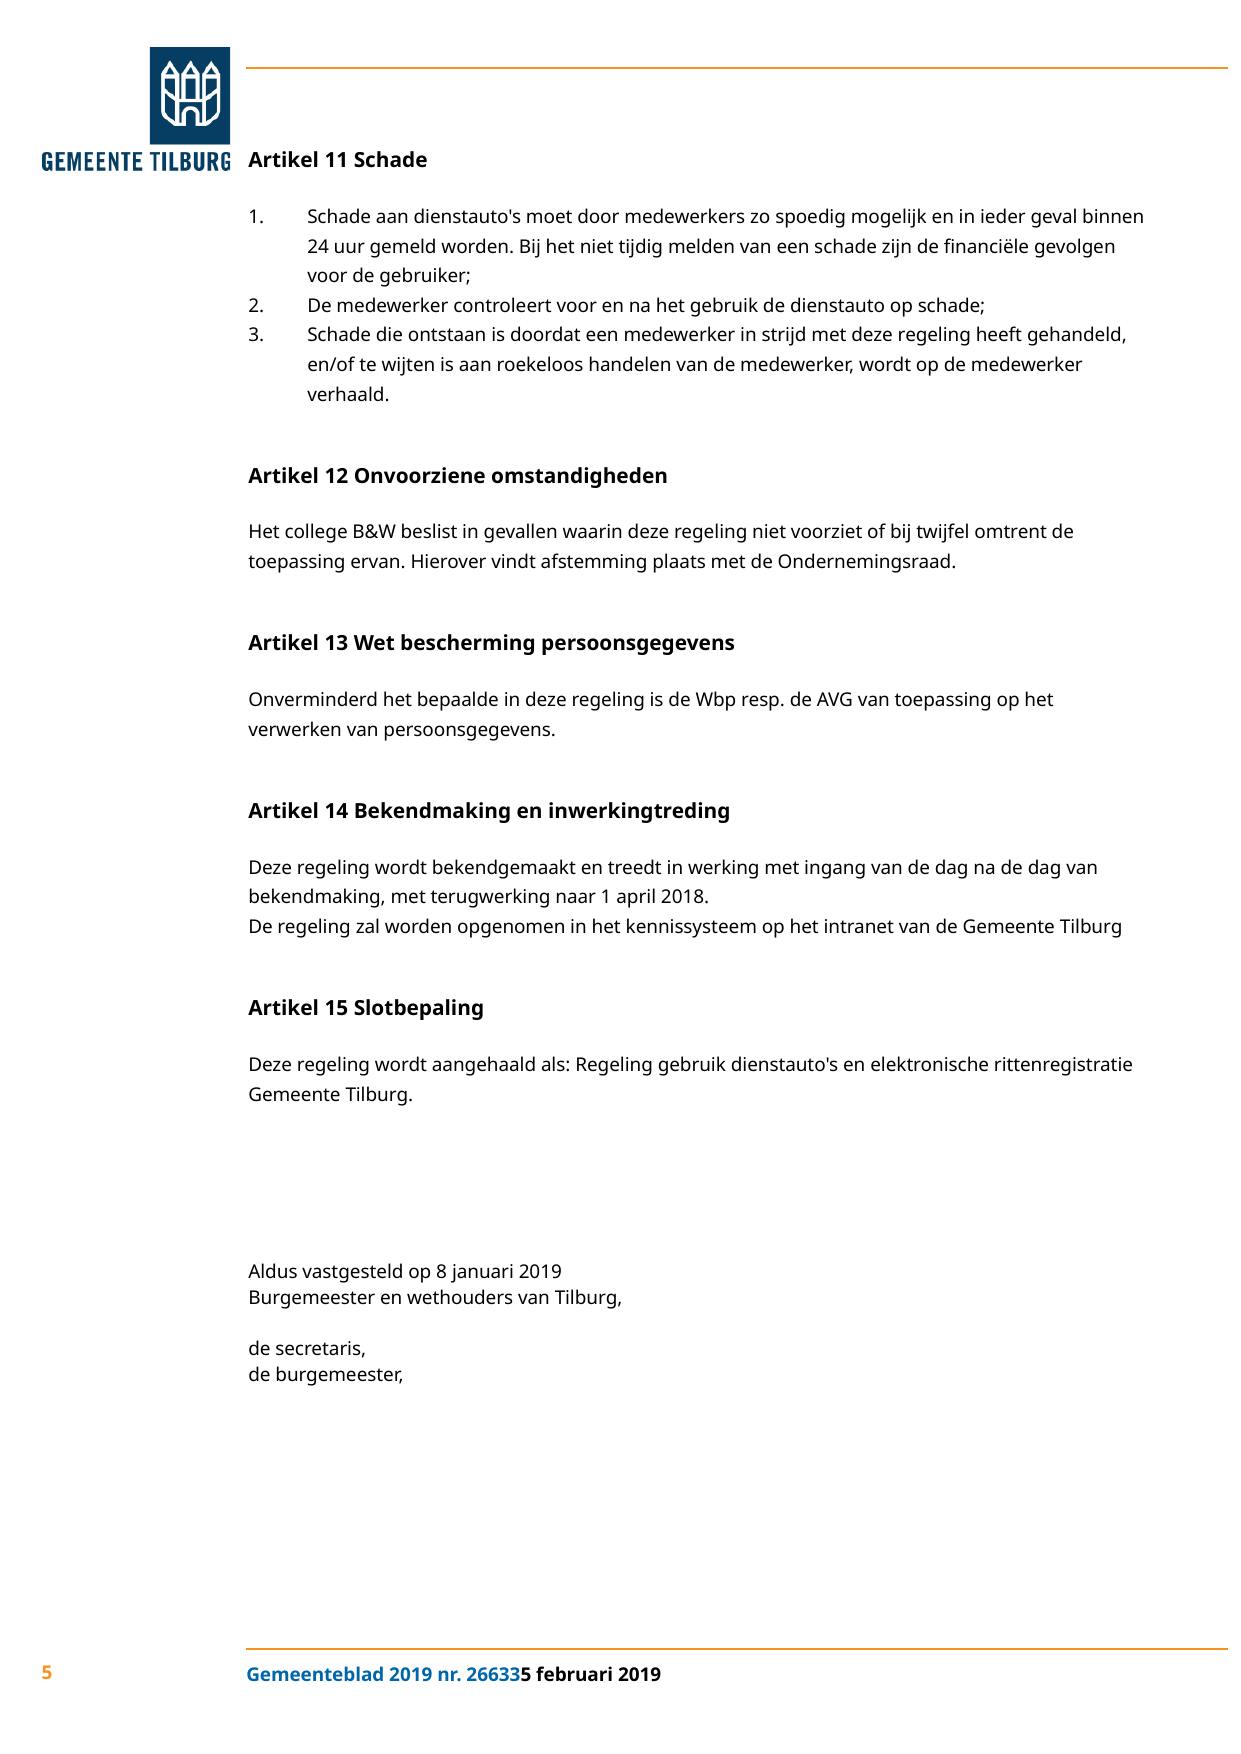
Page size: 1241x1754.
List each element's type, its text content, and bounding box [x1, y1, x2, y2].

text Artikel 11 Schade [248, 145, 1152, 174]
text Artikel 12 Onvoorziene omstandigheden [248, 461, 1152, 489]
text Deze regeling wordt bekendgemaakt en treedt in werking met ingang van de dag na de dag van bekendmaking, met terugwerking naar 1 april 2018. [248, 854, 1152, 909]
text Burgemeester en wethouders van Tilburg, [248, 1284, 1152, 1310]
list De medewerker controleert voor en na het gebruik de dienstauto op schade; [248, 292, 1152, 318]
text Onverminderd het bepaalde in deze regeling is de Wbp resp. de AVG van toepassing op het verwerken van persoonsgegevens. [248, 686, 1152, 742]
text Artikel 15 Slotbepaling [248, 993, 1152, 1022]
text de secretaris, [248, 1335, 1152, 1361]
list Schade aan dienstauto's moet door medewerkers zo spoedig mogelijk en in ieder geval binnen 24 uur gemeld worden. Bij het niet tijdig melden van een schade zijn de financiële gevolgen voor de gebruiker; [248, 203, 1152, 288]
text Het college B&W beslist in gevallen waarin deze regeling niet voorziet of bij twijfel omtrent de toepassing ervan. Hierover vindt afstemming plaats met de Ondernemingsraad. [248, 519, 1152, 574]
picture [41, 47, 231, 172]
text Artikel 14 Bekendmaking en inwerkingtreding [248, 796, 1152, 824]
text Artikel 13 Wet bescherming persoonsgegevens [248, 628, 1152, 657]
list Schade die ontstaan is doordat een medewerker in strijd met deze regeling heeft gehandeld, en/of te wijten is aan roekeloos handelen van de medewerker, wordt op de medewerker verhaald. [248, 322, 1152, 406]
text Deze regeling wordt aangehaald als: Regeling gebruik dienstauto's en elektronische rittenregistratie Gemeente Tilburg. [248, 1051, 1152, 1106]
text Aldus vastgesteld op 8 januari 2019 [248, 1258, 1152, 1284]
text de burgemeester, [248, 1361, 1152, 1387]
text De regeling zal worden opgenomen in het kennissysteem op het intranet van de Gemeente Tilburg [248, 913, 1152, 939]
